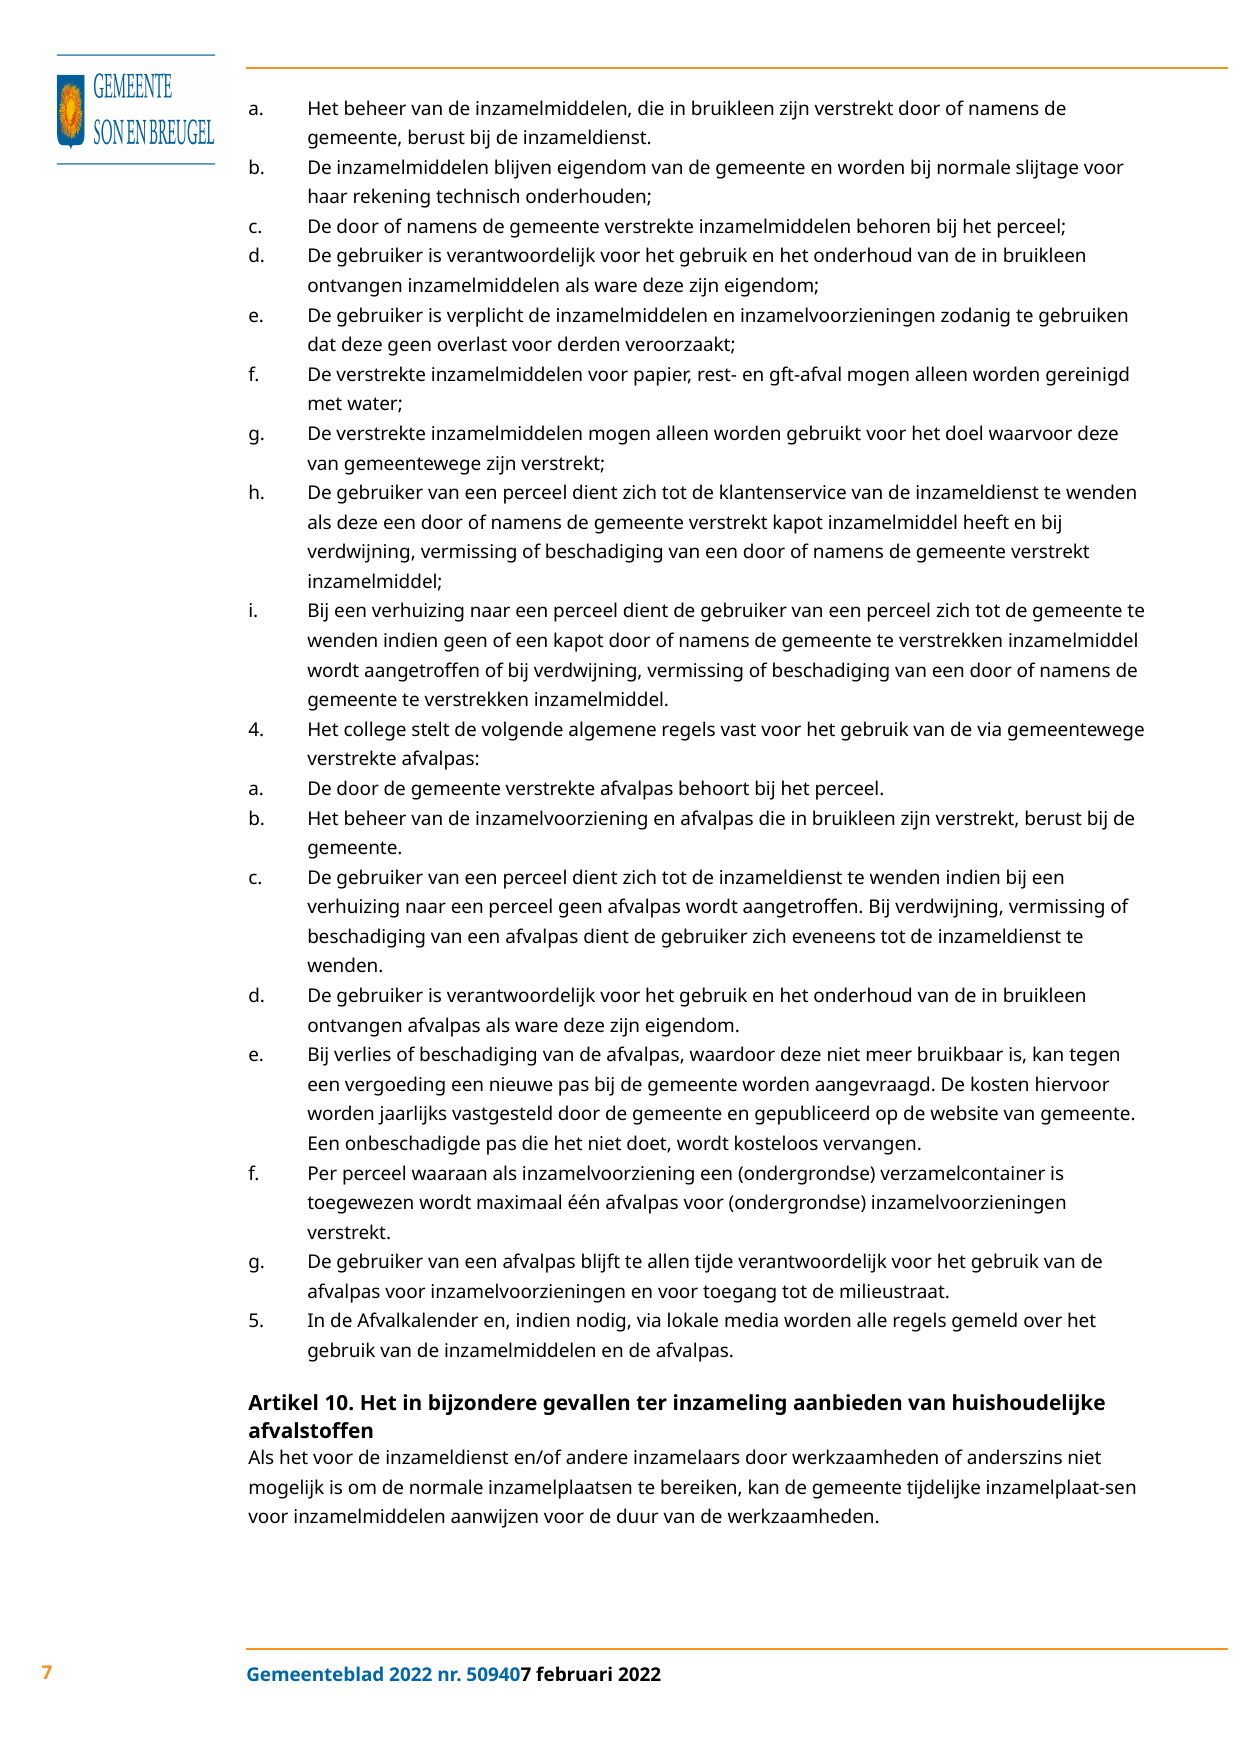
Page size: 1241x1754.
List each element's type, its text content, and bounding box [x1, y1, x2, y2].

list De verstrekte inzamelmiddelen mogen alleen worden gebruikt voor het doel waarvoor deze van gemeentewege zijn verstrekt; [248, 420, 1152, 476]
text Artikel 10. Het in bijzondere gevallen ter inzameling aanbieden van huishoudelijke afvalstoffen [248, 1388, 1152, 1444]
list Per perceel waaraan als inzamelvoorziening een (ondergrondse) verzamelcontainer is toegewezen wordt maximaal één afvalpas voor (ondergrondse) inzamelvoorzieningen verstrekt. [248, 1160, 1152, 1245]
list Het beheer van de inzamelmiddelen, die in bruikleen zijn verstrekt door of namens de gemeente, berust bij de inzameldienst. [248, 95, 1152, 150]
list Het beheer van de inzamelvoorziening en afvalpas die in bruikleen zijn verstrekt, berust bij de gemeente. [248, 805, 1152, 860]
list De gebruiker van een perceel dient zich tot de inzameldienst te wenden indien bij een verhuizing naar een perceel geen afvalpas wordt aangetroffen. Bij verdwijning, vermissing of beschadiging van een afvalpas dient de gebruiker zich eveneens tot de inzameldienst te wenden. [248, 864, 1152, 978]
text Als het voor de inzameldienst en/of andere inzamelaars door werkzaamheden of anderszins niet mogelijk is om de normale inzamelplaatsen te bereiken, kan de gemeente tijdelijke inzamelplaat-sen voor inzamelmiddelen aanwijzen voor de duur van de werkzaamheden. [248, 1444, 1152, 1529]
list In de Afvalkalender en, indien nodig, via lokale media worden alle regels gemeld over het gebruik van de inzamelmiddelen en de afvalpas. [248, 1308, 1152, 1363]
list De gebruiker van een perceel dient zich tot de klantenservice van de inzameldienst te wenden als deze een door of namens de gemeente verstrekt kapot inzamelmiddel heeft en bij verdwijning, vermissing of beschadiging van een door of namens de gemeente verstrekt inzamelmiddel; [248, 479, 1152, 594]
list De gebruiker is verantwoordelijk voor het gebruik en het onderhoud van de in bruikleen ontvangen inzamelmiddelen als ware deze zijn eigendom; [248, 243, 1152, 298]
list Bij verlies of beschadiging van de afvalpas, waardoor deze niet meer bruikbaar is, kan tegen een vergoeding een nieuwe pas bij de gemeente worden aangevraagd. De kosten hiervoor worden jaarlijks vastgesteld door de gemeente en gepubliceerd op de website van gemeente. Een onbeschadigde pas die het niet doet, wordt kosteloos vervangen. [248, 1041, 1152, 1156]
list Bij een verhuizing naar een perceel dient de gebruiker van een perceel zich tot de gemeente te wenden indien geen of een kapot door of namens de gemeente te verstrekken inzamelmiddel wordt aangetroffen of bij verdwijning, vermissing of beschadiging van een door of namens de gemeente te verstrekken inzamelmiddel. [248, 598, 1152, 712]
list De door de gemeente verstrekte afvalpas behoort bij het perceel. [248, 775, 1152, 801]
list Het college stelt de volgende algemene regels vast voor het gebruik van de via gemeentewege verstrekte afvalpas: [248, 716, 1152, 771]
list De gebruiker van een afvalpas blijft te allen tijde verantwoordelijk voor het gebruik van de afvalpas voor inzamelvoorzieningen en voor toegang tot de milieustraat. [248, 1248, 1152, 1304]
picture [41, 47, 231, 172]
list De gebruiker is verplicht de inzamelmiddelen en inzamelvoorzieningen zodanig te gebruiken dat deze geen overlast voor derden veroorzaakt; [248, 302, 1152, 357]
list De gebruiker is verantwoordelijk voor het gebruik en het onderhoud van de in bruikleen ontvangen afvalpas als ware deze zijn eigendom. [248, 982, 1152, 1038]
list De door of namens de gemeente verstrekte inzamelmiddelen behoren bij het perceel; [248, 213, 1152, 239]
list De inzamelmiddelen blijven eigendom van de gemeente en worden bij normale slijtage voor haar rekening technisch onderhouden; [248, 154, 1152, 209]
list De verstrekte inzamelmiddelen voor papier, rest- en gft-afval mogen alleen worden gereinigd met water; [248, 361, 1152, 416]
